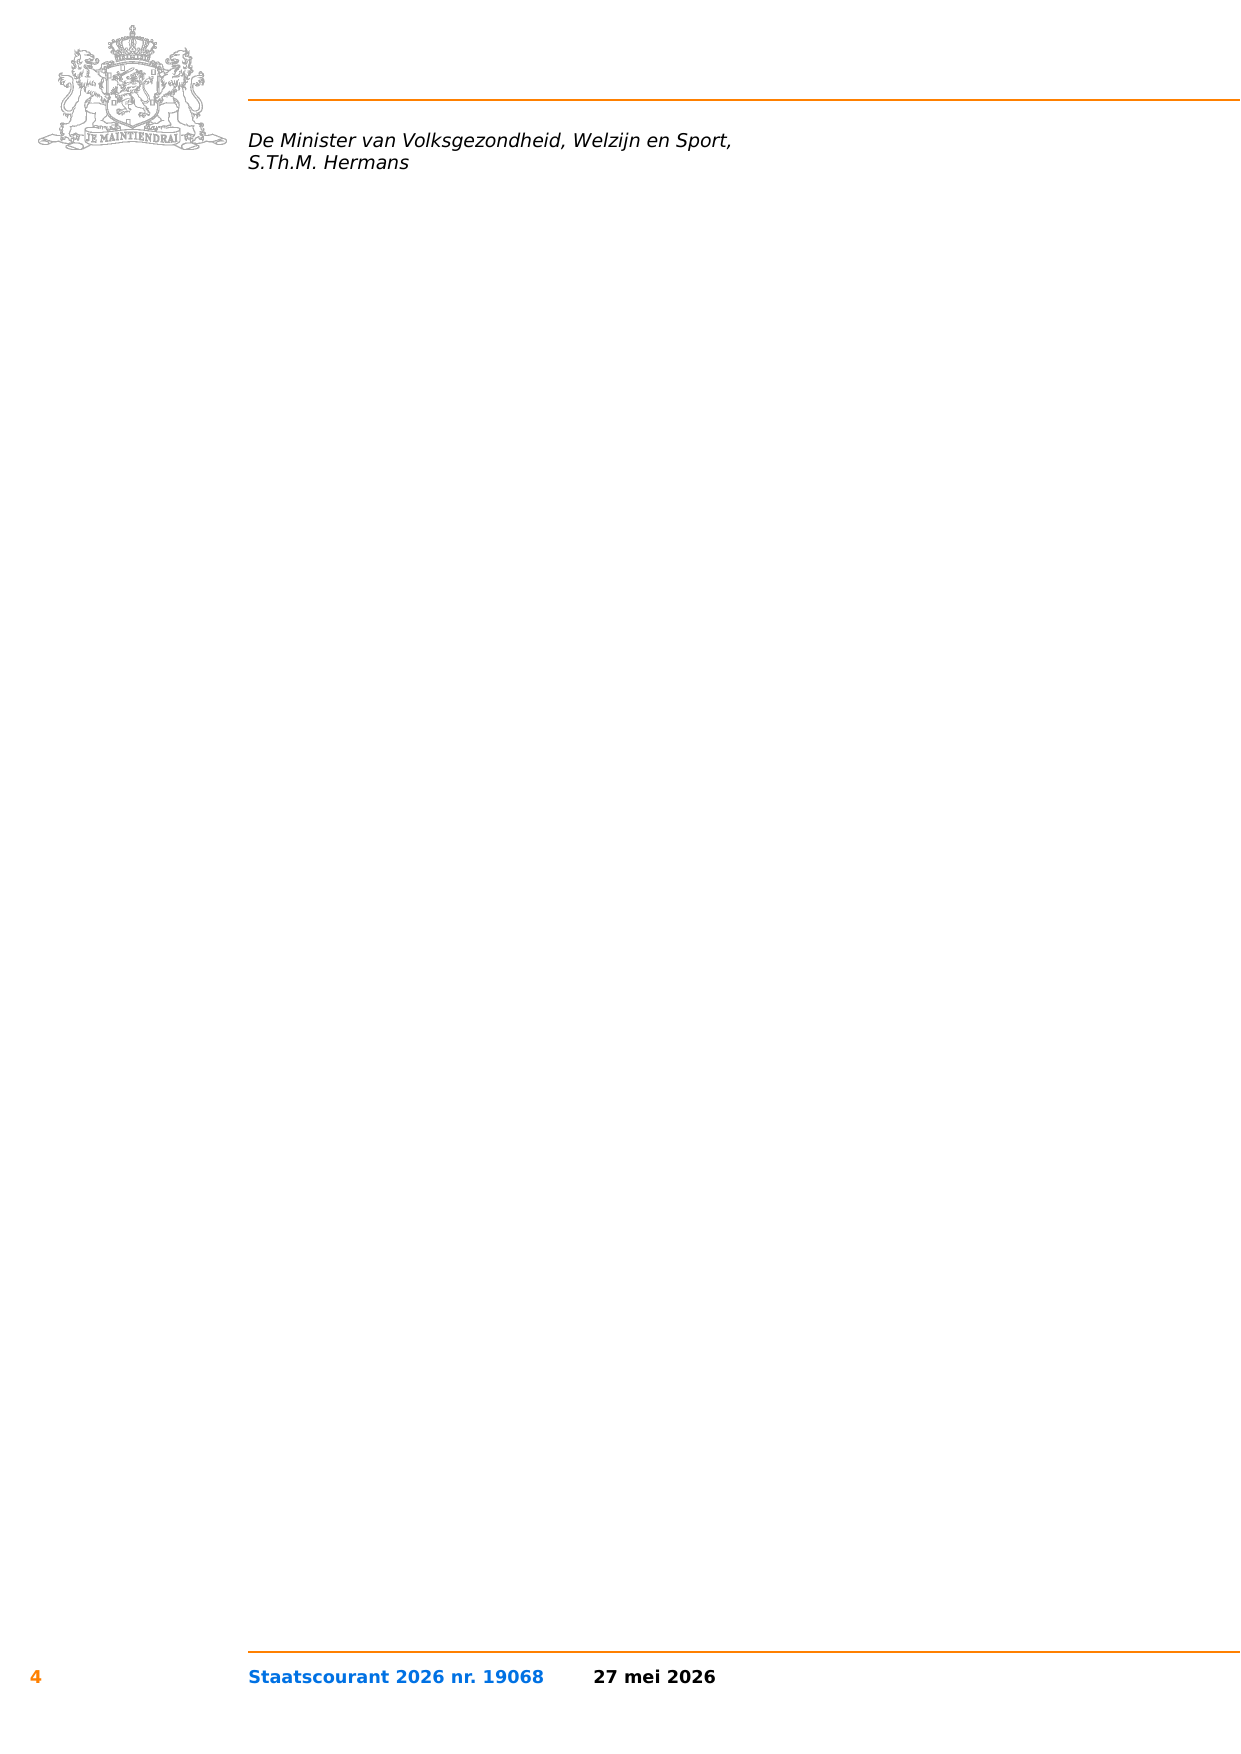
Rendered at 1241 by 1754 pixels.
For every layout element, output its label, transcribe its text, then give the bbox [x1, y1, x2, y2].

text De Minister van Volksgezondheid, Welzijn en Sport, S.Th.M. Hermans [248, 130, 1163, 174]
picture [38, 25, 227, 150]
